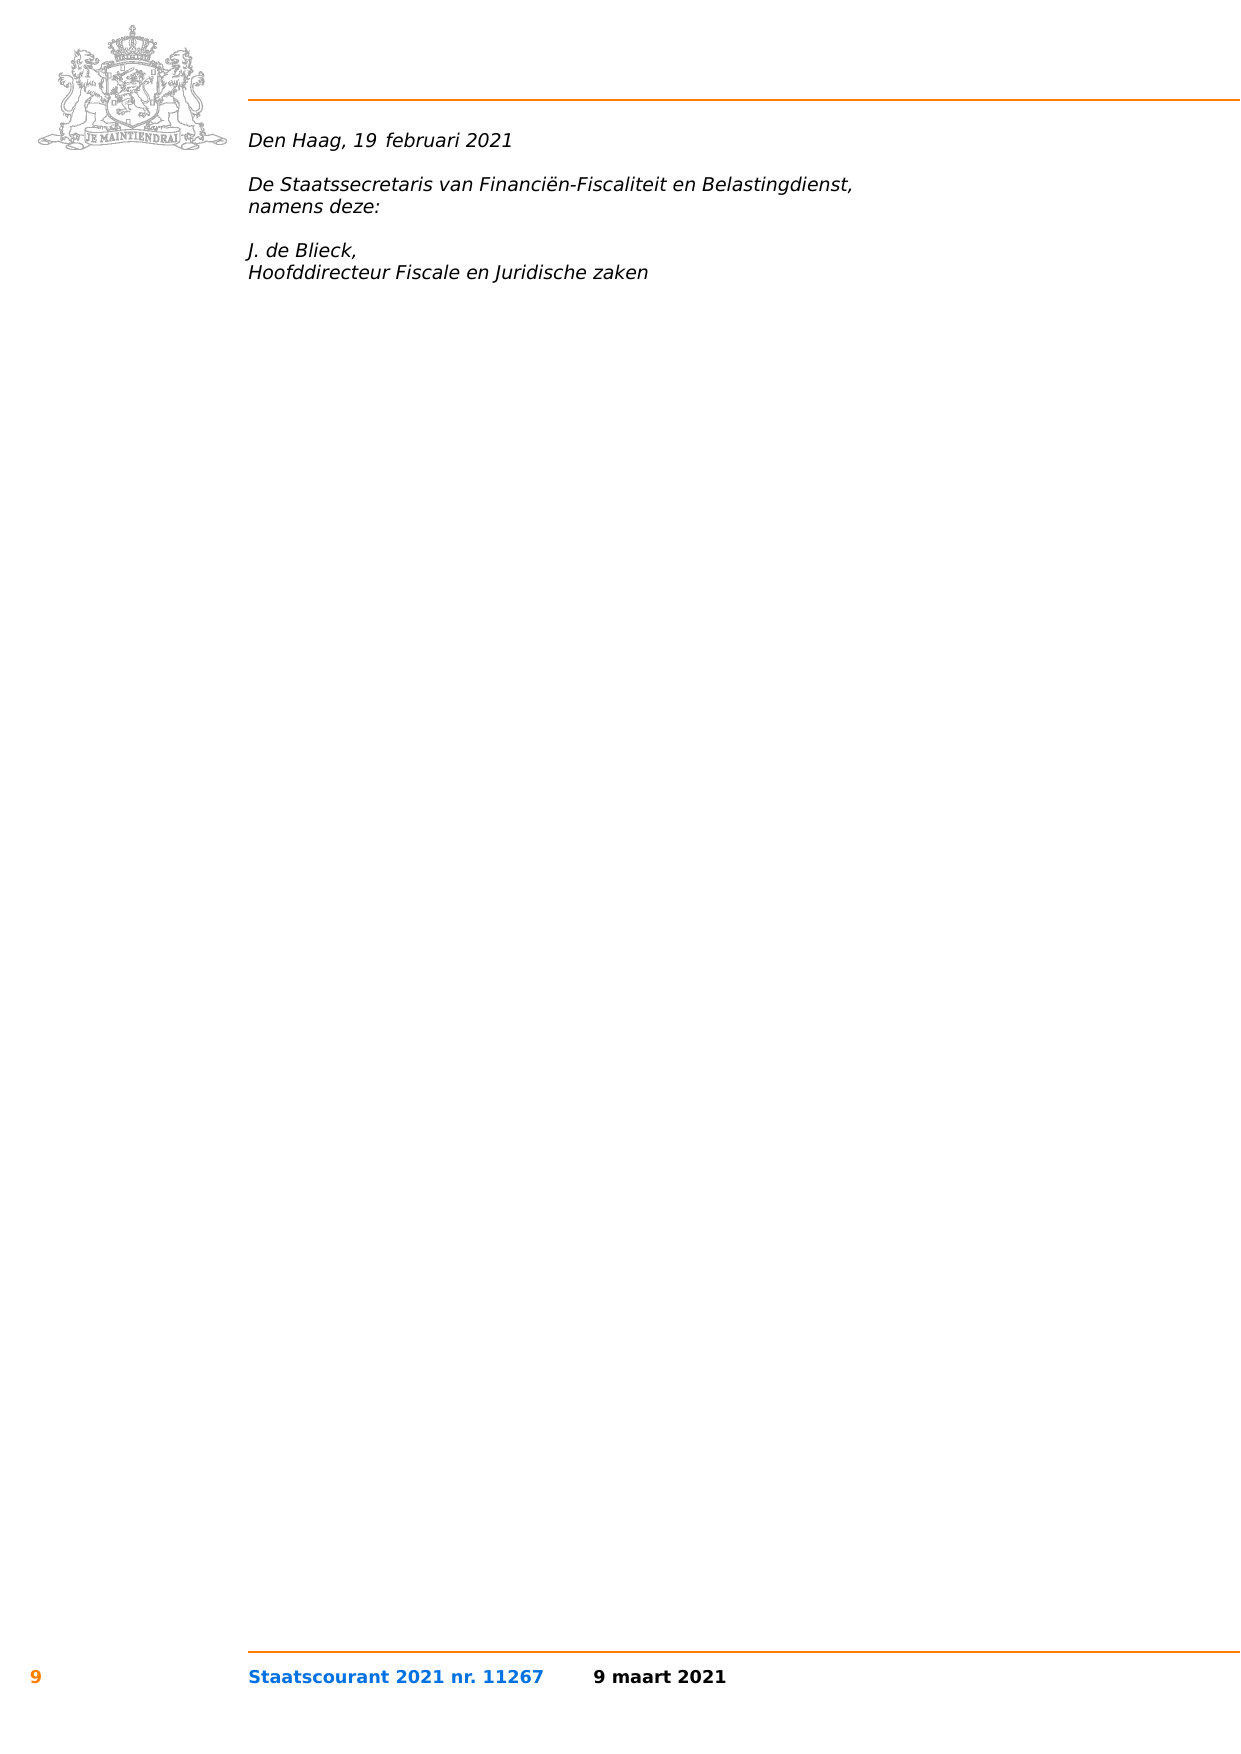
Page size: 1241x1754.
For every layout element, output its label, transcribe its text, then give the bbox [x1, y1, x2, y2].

text De Staatssecretaris van Financiën-Fiscaliteit en Belastingdienst, namens deze: J. de Blieck, Hoofddirecteur Fiscale en Juridische zaken [248, 174, 1163, 284]
picture [38, 25, 227, 150]
text Den Haag, 19 februari 2021 [248, 130, 1163, 152]
